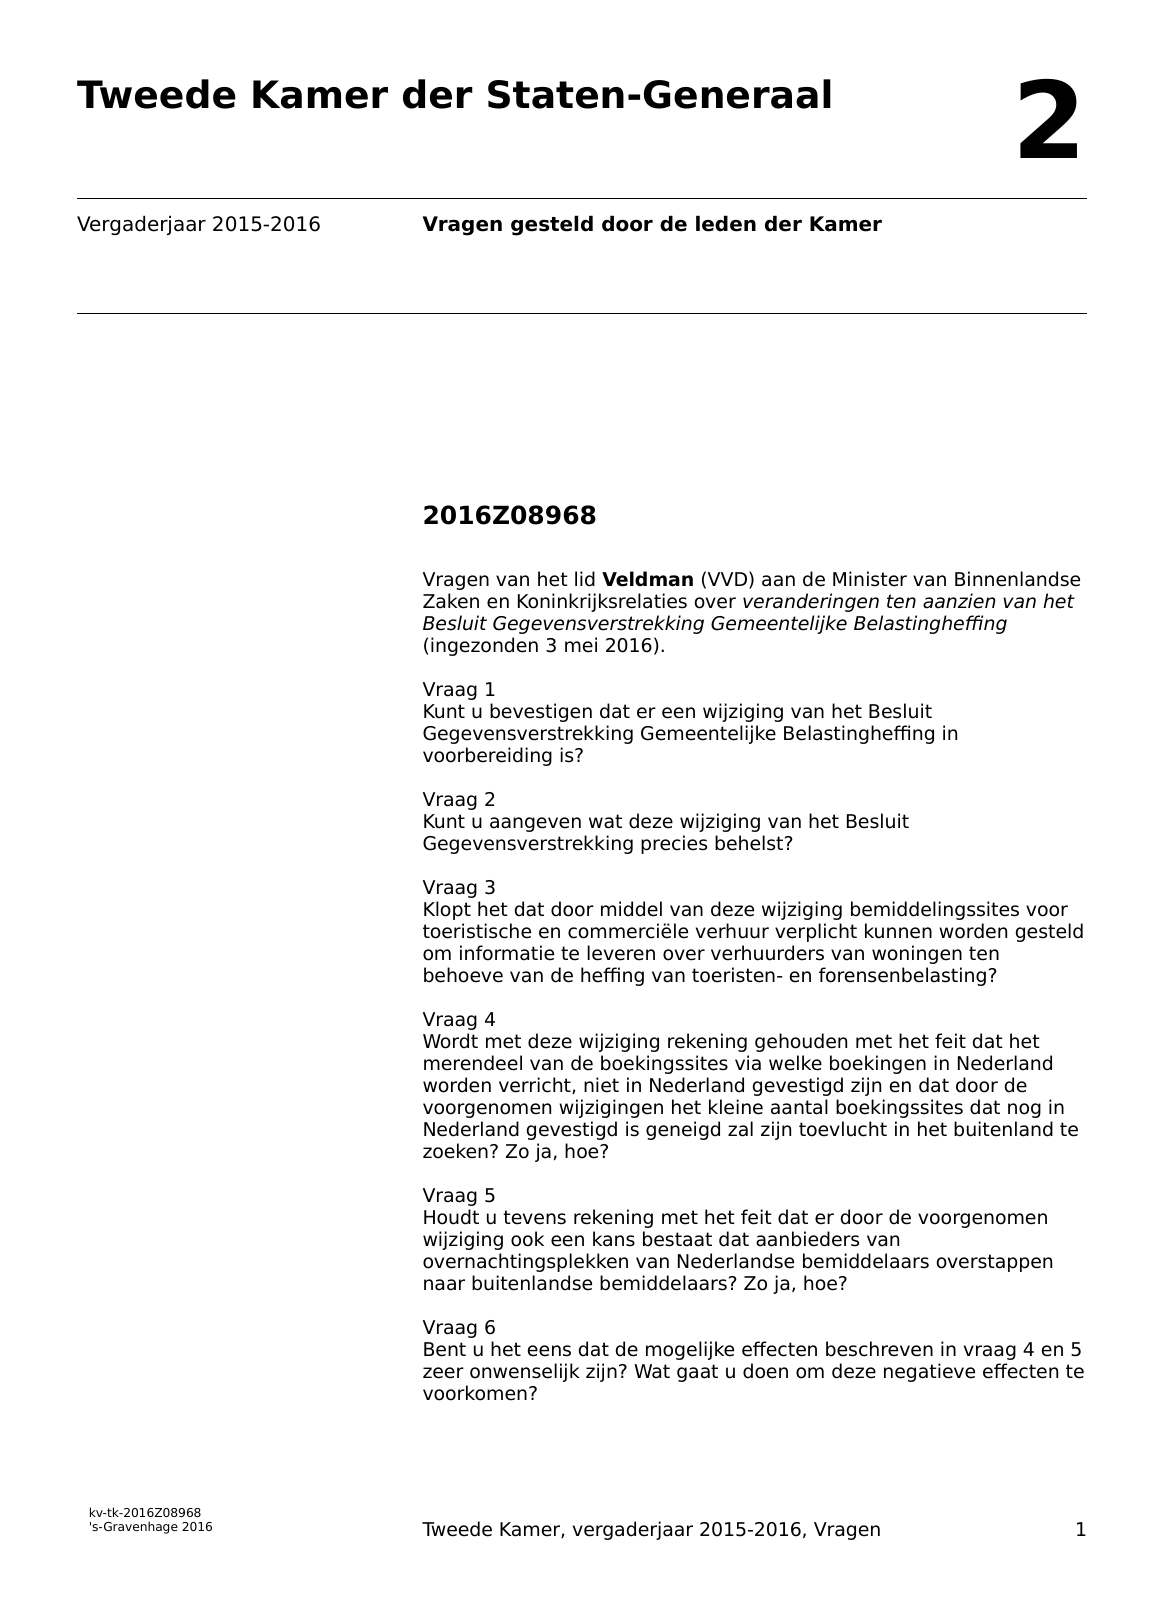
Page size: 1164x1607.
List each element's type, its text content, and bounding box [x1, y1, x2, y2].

table_cell Vragen gesteld door de leden der Kamer [422, 199, 1087, 313]
text 2016Z08968 [422, 501, 1087, 531]
text Vragen van het lid Veldman (VVD) aan de Minister van Binnenlandse Zaken en Koninkrijksrelaties over veranderingen ten aanzien van het Besluit Gegevensverstrekking Gemeentelijke Belastingheffing (ingezonden 3 mei 2016). [422, 569, 1087, 657]
text Wordt met deze wijziging rekening gehouden met het feit dat het merendeel van de boekingssites via welke boekingen in Nederland worden verricht, niet in Nederland gevestigd zijn en dat door de voorgenomen wijzigingen het kleine aantal boekingssites dat nog in Nederland gevestigd is geneigd zal zijn toevlucht in het buitenland te zoeken? Zo ja, hoe? [422, 1031, 1087, 1163]
text Vraag 4 [422, 1009, 1087, 1031]
table_header 2 [886, 59, 1087, 198]
table_header Tweede Kamer der Staten-Generaal [77, 59, 886, 198]
text Vraag 2 [422, 789, 1087, 811]
text Vraag 6 [422, 1317, 1087, 1339]
text Vraag 1 [422, 679, 1087, 701]
text Kunt u bevestigen dat er een wijziging van het Besluit Gegevensverstrekking Gemeentelijke Belastingheffing in voorbereiding is? [422, 701, 1087, 767]
text Vraag 3 [422, 877, 1087, 899]
text kv-tk-2016Z08968 [88, 1506, 323, 1520]
text Houdt u tevens rekening met het feit dat er door de voorgenomen wijziging ook een kans bestaat dat aanbieders van overnachtingsplekken van Nederlandse bemiddelaars overstappen naar buitenlandse bemiddelaars? Zo ja, hoe? [422, 1207, 1087, 1295]
text 's-Gravenhage 2016 [88, 1520, 323, 1534]
text Klopt het dat door middel van deze wijziging bemiddelingssites voor toeristische en commerciële verhuur verplicht kunnen worden gesteld om informatie te leveren over verhuurders van woningen ten behoeve van de heffing van toeristen- en forensenbelasting? [422, 899, 1087, 987]
text Vraag 5 [422, 1185, 1087, 1207]
table_cell Vergaderjaar 2015-2016 [77, 199, 422, 313]
text Bent u het eens dat de mogelijke effecten beschreven in vraag 4 en 5 zeer onwenselijk zijn? Wat gaat u doen om deze negatieve effecten te voorkomen? [422, 1339, 1087, 1405]
text Kunt u aangeven wat deze wijziging van het Besluit Gegevensverstrekking precies behelst? [422, 811, 1087, 855]
